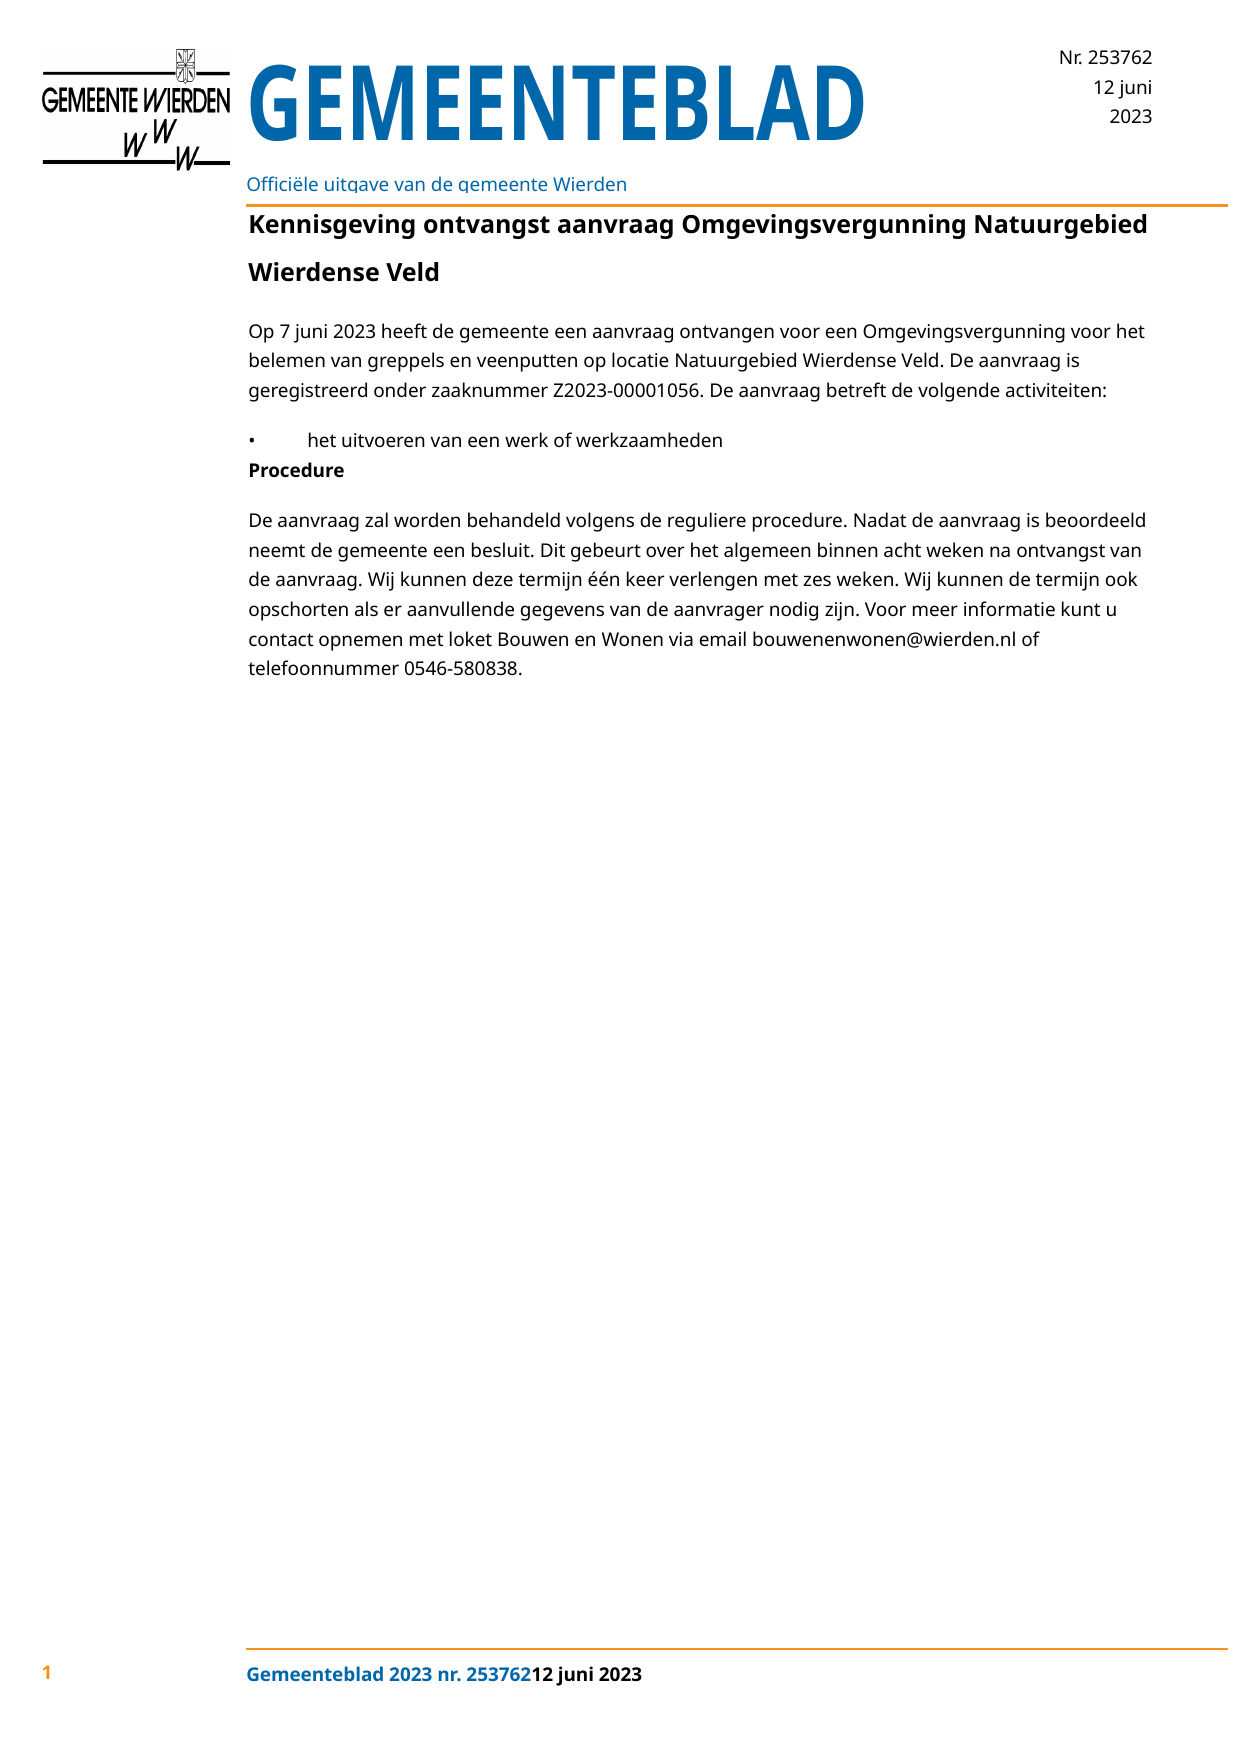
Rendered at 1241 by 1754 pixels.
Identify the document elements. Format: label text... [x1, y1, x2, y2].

text Op 7 juni 2023 heeft de gemeente een aanvraag ontvangen voor een Omgevingsvergunning voor het belemen van greppels en veenputten op locatie Natuurgebied Wierdense Veld. De aanvraag is geregistreerd onder zaaknummer Z2023-00001056. De aanvraag betreft de volgende activiteiten: [248, 318, 1152, 403]
text De aanvraag zal worden behandeld volgens de reguliere procedure. Nadat de aanvraag is beoordeeld neemt de gemeente een besluit. Dit gebeurt over het algemeen binnen acht weken na ontvangst van de aanvraag. Wij kunnen deze termijn één keer verlengen met zes weken. Wij kunnen de termijn ook opschorten als er aanvullende gegevens van de aanvrager nodig zijn. Voor meer informatie kunt u contact opnemen met loket Bouwen en Wonen via email bouwenenwonen@wierden.nl of telefoonnummer 0546-580838. [248, 507, 1152, 681]
text Kennisgeving ontvangst aanvraag Omgevingsvergunning Natuurgebied Wierdense Veld [248, 207, 1152, 288]
text Procedure [248, 457, 1152, 483]
list het uitvoeren van een werk of werkzaamheden [248, 427, 1152, 453]
picture [41, 47, 231, 172]
